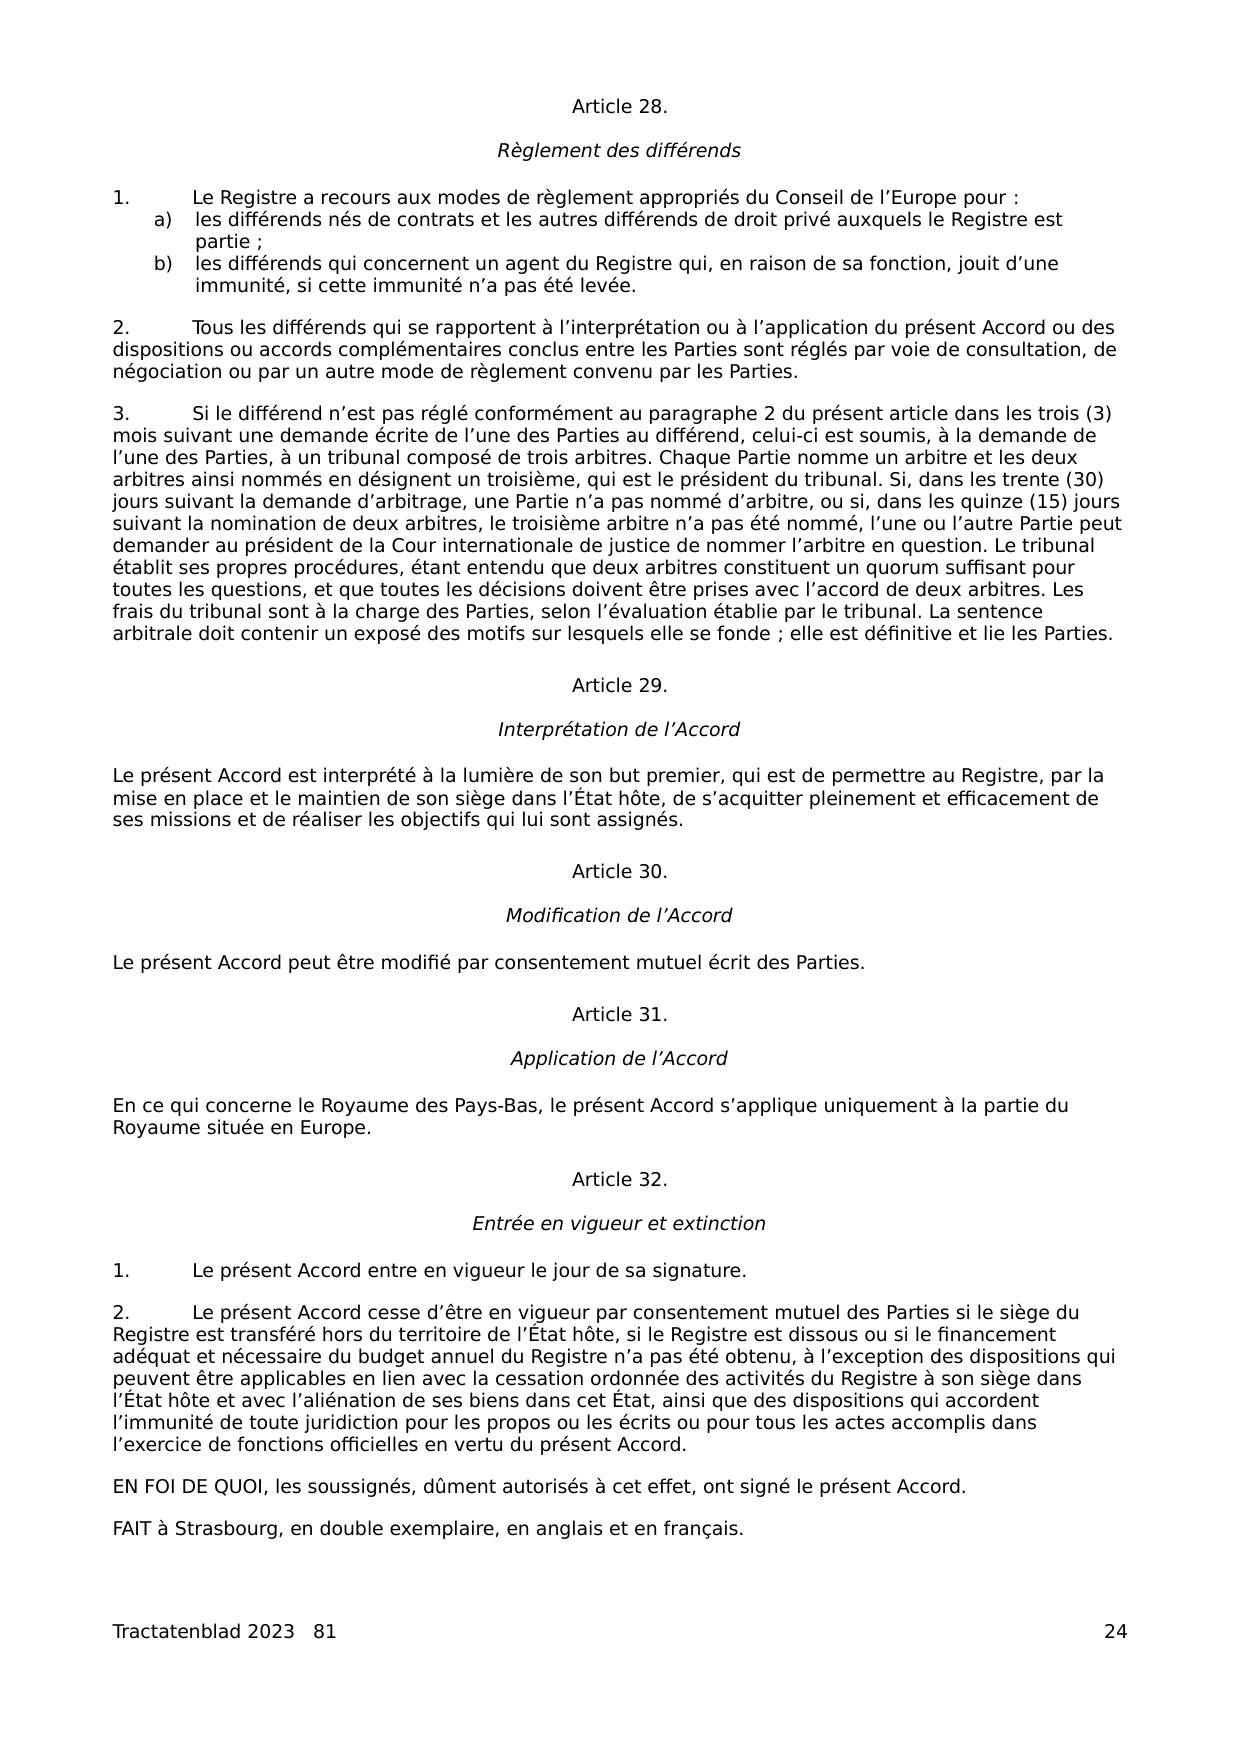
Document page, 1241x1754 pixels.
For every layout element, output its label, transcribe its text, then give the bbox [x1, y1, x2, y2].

subtitle Article 30. Modification de l’Accord [112, 861, 1128, 927]
text b) les différends qui concernent un agent du Registre qui, en raison de sa fonction, jouit d’une immunité, si cette immunité n’a pas été levée. [153, 253, 1128, 297]
text a) les différends nés de contrats et les autres différends de droit privé auxquels le Registre est partie ; [153, 209, 1128, 253]
subtitle Article 28. Règlement des différends [112, 96, 1128, 162]
text 1. Le Registre a recours aux modes de règlement appropriés du Conseil de l’Europe pour : [112, 187, 1128, 209]
text 1. Le présent Accord entre en vigueur le jour de sa signature. [112, 1260, 1128, 1282]
text Le présent Accord est interprété à la lumière de son but premier, qui est de permettre au Registre, par la mise en place et le maintien de son siège dans l’État hôte, de s’acquitter pleinement et efficacement de ses missions et de réaliser les objectifs qui lui sont assignés. [112, 765, 1128, 831]
text 2. Le présent Accord cesse d’être en vigueur par consentement mutuel des Parties si le siège du Registre est transféré hors du territoire de l’État hôte, si le Registre est dissous ou si le financement adéquat et nécessaire du budget annuel du Registre n’a pas été obtenu, à l’exception des dispositions qui peuvent être applicables en lien avec la cessation ordonnée des activités du Registre à son siège dans l’État hôte et avec l’aliénation de ses biens dans cet État, ainsi que des dispositions qui accordent l’immunité de toute juridiction pour les propos ou les écrits ou pour tous les actes accomplis dans l’exercice de fonctions officielles en vertu du présent Accord. [112, 1302, 1128, 1456]
text 3. Si le différend n’est pas réglé conformément au paragraphe 2 du présent article dans les trois (3) mois suivant une demande écrite de l’une des Parties au différend, celui-ci est soumis, à la demande de l’une des Parties, à un tribunal composé de trois arbitres. Chaque Partie nomme un arbitre et les deux arbitres ainsi nommés en désignent un troisième, qui est le président du tribunal. Si, dans les trente (30) jours suivant la demande d’arbitrage, une Partie n’a pas nommé d’arbitre, ou si, dans les quinze (15) jours suivant la nomination de deux arbitres, le troisième arbitre n’a pas été nommé, l’une ou l’autre Partie peut demander au président de la Cour internationale de justice de nommer l’arbitre en question. Le tribunal établit ses propres procédures, étant entendu que deux arbitres constituent un quorum suffisant pour toutes les questions, et que toutes les décisions doivent être prises avec l’accord de deux arbitres. Les frais du tribunal sont à la charge des Parties, selon l’évaluation établie par le tribunal. La sentence arbitrale doit contenir un exposé des motifs sur lesquels elle se fonde ; elle est définitive et lie les Parties. [112, 403, 1128, 644]
text 2. Tous les différends qui se rapportent à l’interprétation ou à l’application du présent Accord ou des dispositions ou accords complémentaires conclus entre les Parties sont réglés par voie de consultation, de négociation ou par un autre mode de règlement convenu par les Parties. [112, 317, 1128, 383]
text FAIT à Strasbourg, en double exemplaire, en anglais et en français. [112, 1518, 1128, 1540]
subtitle Article 29. Interprétation de l’Accord [112, 674, 1128, 740]
text Le présent Accord peut être modifié par consentement mutuel écrit des Parties. [112, 952, 1128, 974]
subtitle Article 31. Application de l’Accord [112, 1004, 1128, 1070]
text En ce qui concerne le Royaume des Pays-Bas, le présent Accord s’applique uniquement à la partie du Royaume située en Europe. [112, 1095, 1128, 1139]
text EN FOI DE QUOI, les soussignés, dûment autorisés à cet effet, ont signé le présent Accord. [112, 1476, 1128, 1498]
subtitle Article 32. Entrée en vigueur et extinction [112, 1169, 1128, 1235]
